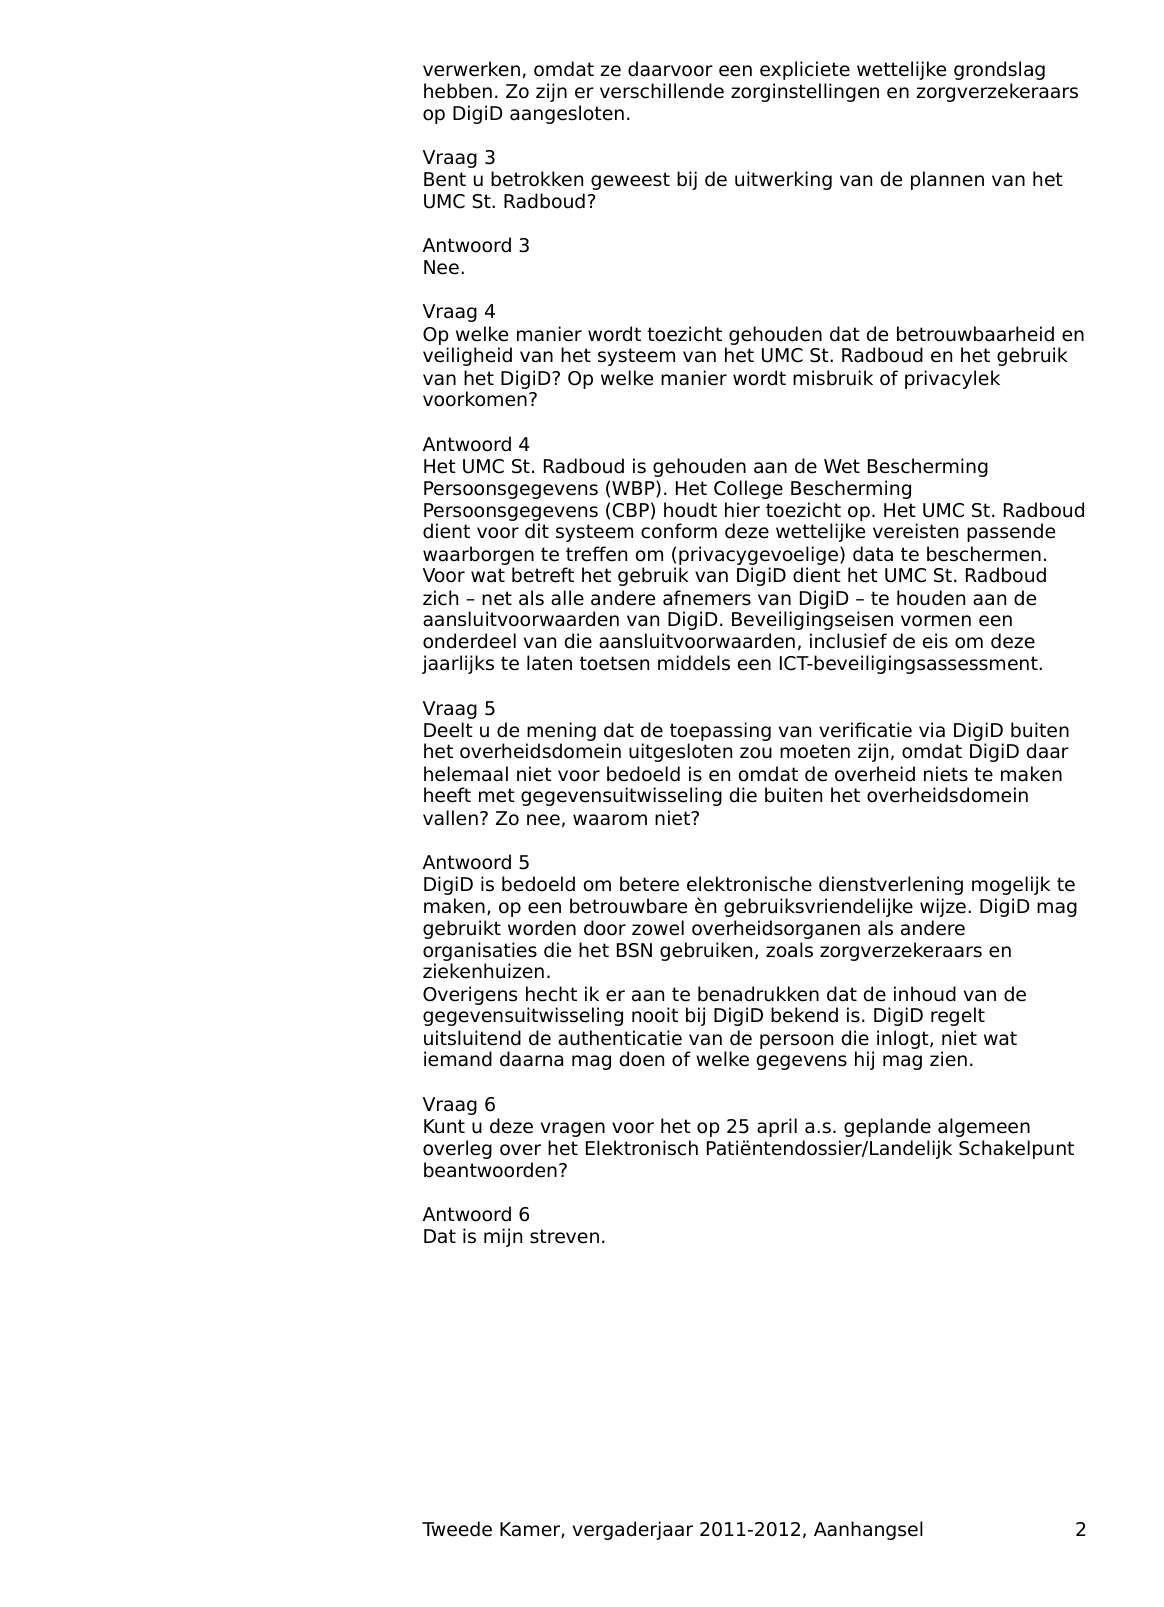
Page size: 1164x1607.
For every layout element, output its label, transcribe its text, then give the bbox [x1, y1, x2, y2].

text Voor wat betreft het gebruik van DigiD dient het UMC St. Radboud zich – net als alle andere afnemers van DigiD – te houden aan de aansluitvoorwaarden van DigiD. Beveiligingseisen vormen een onderdeel van die aansluitvoorwaarden, inclusief de eis om deze jaarlijks te laten toetsen middels een ICT-beveiligingsassessment. [422, 565, 1087, 675]
text Het UMC St. Radboud is gehouden aan de Wet Bescherming Persoonsgegevens (WBP). Het College Bescherming Persoonsgegevens (CBP) houdt hier toezicht op. Het UMC St. Radboud dient voor dit systeem conform deze wettelijke vereisten passende waarborgen te treffen om (privacygevoelige) data te beschermen. [422, 456, 1087, 565]
text verwerken, omdat ze daarvoor een expliciete wettelijke grondslag hebben. Zo zijn er verschillende zorginstellingen en zorgverzekeraars op DigiD aangesloten. [422, 59, 1087, 125]
text Vraag 5 [422, 697, 1087, 719]
text Bent u betrokken geweest bij de uitwerking van de plannen van het UMC St. Radboud? [422, 169, 1087, 213]
text Antwoord 6 [422, 1204, 1087, 1226]
text Op welke manier wordt toezicht gehouden dat de betrouwbaarheid en veiligheid van het systeem van het UMC St. Radboud en het gebruik van het DigiD? Op welke manier wordt misbruik of privacylek voorkomen? [422, 323, 1087, 411]
text DigiD is bedoeld om betere elektronische dienstverlening mogelijk te maken, op een betrouwbare èn gebruiksvriendelijke wijze. DigiD mag gebruikt worden door zowel overheidsorganen als andere organisaties die het BSN gebruiken, zoals zorgverzekeraars en ziekenhuizen. [422, 873, 1087, 983]
text Kunt u deze vragen voor het op 25 april a.s. geplande algemeen overleg over het Elektronisch Patiëntendossier/Landelijk Schakelpunt beantwoorden? [422, 1116, 1087, 1181]
text Antwoord 4 [422, 433, 1087, 456]
text Antwoord 5 [422, 852, 1087, 873]
text Vraag 3 [422, 147, 1087, 169]
text Vraag 4 [422, 301, 1087, 323]
text Vraag 6 [422, 1093, 1087, 1116]
text Dat is mijn streven. [422, 1226, 1087, 1248]
text Antwoord 3 [422, 235, 1087, 257]
text Deelt u de mening dat de toepassing van verificatie via DigiD buiten het overheidsdomein uitgesloten zou moeten zijn, omdat DigiD daar helemaal niet voor bedoeld is en omdat de overheid niets te maken heeft met gegevensuitwisseling die buiten het overheidsdomein vallen? Zo nee, waarom niet? [422, 719, 1087, 829]
text Nee. [422, 257, 1087, 279]
text Overigens hecht ik er aan te benadrukken dat de inhoud van de gegevensuitwisseling nooit bij DigiD bekend is. DigiD regelt uitsluitend de authenticatie van de persoon die inlogt, niet wat iemand daarna mag doen of welke gegevens hij mag zien. [422, 983, 1087, 1071]
